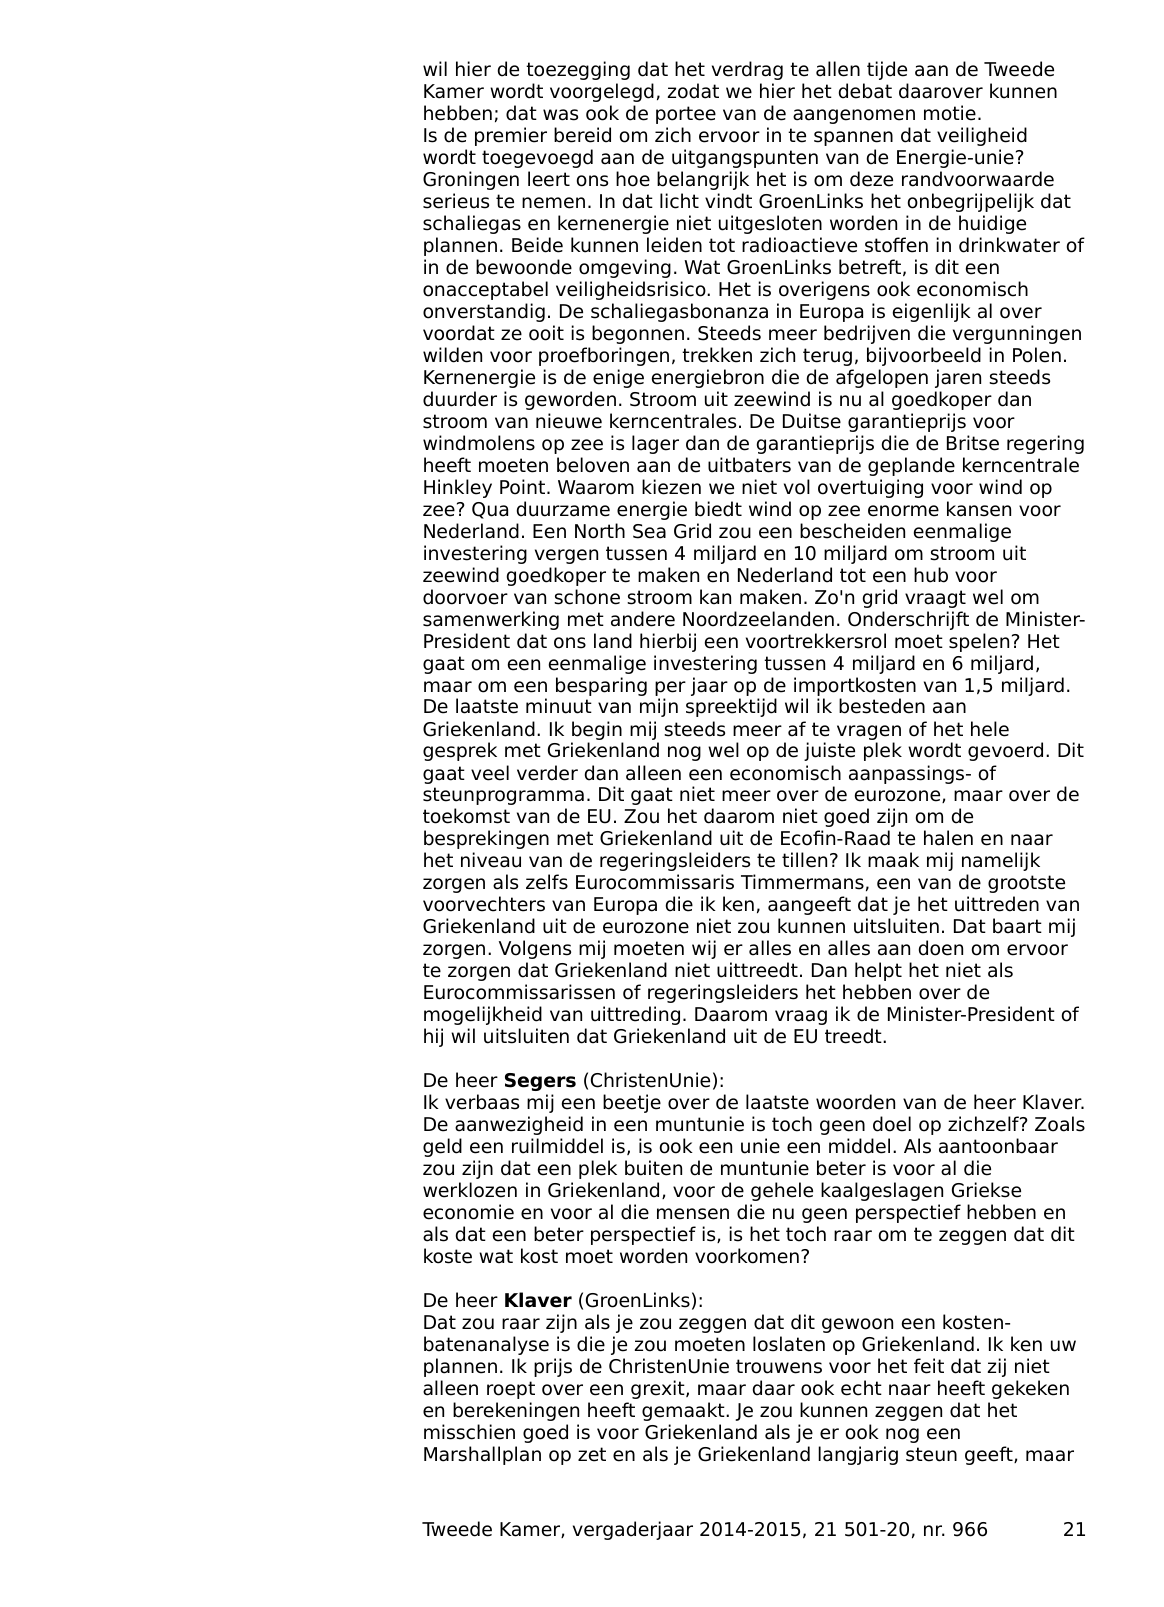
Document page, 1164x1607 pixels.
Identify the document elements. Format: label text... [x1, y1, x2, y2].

text De heer Klaver (GroenLinks): [422, 1290, 1087, 1312]
text De heer Segers (ChristenUnie): [422, 1070, 1087, 1092]
text Is de premier bereid om zich ervoor in te spannen dat veiligheid wordt toegevoegd aan de uitgangspunten van de Energie-unie? Groningen leert ons hoe belangrijk het is om deze randvoorwaarde serieus te nemen. In dat licht vindt GroenLinks het onbegrijpelijk dat schaliegas en kernenergie niet uitgesloten worden in de huidige plannen. Beide kunnen leiden tot radioactieve stoffen in drinkwater of in de bewoonde omgeving. Wat GroenLinks betreft, is dit een onacceptabel veiligheidsrisico. Het is overigens ook economisch onverstandig. De schaliegasbonanza in Europa is eigenlijk al over voordat ze ooit is begonnen. Steeds meer bedrijven die vergunningen wilden voor proefboringen, trekken zich terug, bijvoorbeeld in Polen. Kernenergie is de enige energiebron die de afgelopen jaren steeds duurder is geworden. Stroom uit zeewind is nu al goedkoper dan stroom van nieuwe kerncentrales. De Duitse garantieprijs voor windmolens op zee is lager dan de garantieprijs die de Britse regering heeft moeten beloven aan de uitbaters van de geplande kerncentrale Hinkley Point. Waarom kiezen we niet vol overtuiging voor wind op zee? Qua duurzame energie biedt wind op zee enorme kansen voor Nederland. Een North Sea Grid zou een bescheiden eenmalige investering vergen tussen 4 miljard en 10 miljard om stroom uit zeewind goedkoper te maken en Nederland tot een hub voor doorvoer van schone stroom kan maken. Zo'n grid vraagt wel om samenwerking met andere Noordzeelanden. Onderschrijft de Minister-President dat ons land hierbij een voortrekkersrol moet spelen? Het gaat om een eenmalige investering tussen 4 miljard en 6 miljard, maar om een besparing per jaar op de importkosten van 1,5 miljard. [422, 125, 1087, 696]
text wil hier de toezegging dat het verdrag te allen tijde aan de Tweede Kamer wordt voorgelegd, zodat we hier het debat daarover kunnen hebben; dat was ook de portee van de aangenomen motie. [422, 59, 1087, 125]
text De laatste minuut van mijn spreektijd wil ik besteden aan Griekenland. Ik begin mij steeds meer af te vragen of het hele gesprek met Griekenland nog wel op de juiste plek wordt gevoerd. Dit gaat veel verder dan alleen een economisch aanpassings- of steunprogramma. Dit gaat niet meer over de eurozone, maar over de toekomst van de EU. Zou het daarom niet goed zijn om de besprekingen met Griekenland uit de Ecofin-Raad te halen en naar het niveau van de regeringsleiders te tillen? Ik maak mij namelijk zorgen als zelfs Eurocommissaris Timmermans, een van de grootste voorvechters van Europa die ik ken, aangeeft dat je het uittreden van Griekenland uit de eurozone niet zou kunnen uitsluiten. Dat baart mij zorgen. Volgens mij moeten wij er alles en alles aan doen om ervoor te zorgen dat Griekenland niet uittreedt. Dan helpt het niet als Eurocommissarissen of regeringsleiders het hebben over de mogelijkheid van uittreding. Daarom vraag ik de Minister-President of hij wil uitsluiten dat Griekenland uit de EU treedt. [422, 696, 1087, 1048]
text Dat zou raar zijn als je zou zeggen dat dit gewoon een kosten-batenanalyse is die je zou moeten loslaten op Griekenland. Ik ken uw plannen. Ik prijs de ChristenUnie trouwens voor het feit dat zij niet alleen roept over een grexit, maar daar ook echt naar heeft gekeken en berekeningen heeft gemaakt. Je zou kunnen zeggen dat het misschien goed is voor Griekenland als je er ook nog een Marshallplan op zet en als je Griekenland langjarig steun geeft, maar [422, 1312, 1087, 1466]
text Ik verbaas mij een beetje over de laatste woorden van de heer Klaver. De aanwezigheid in een muntunie is toch geen doel op zichzelf? Zoals geld een ruilmiddel is, is ook een unie een middel. Als aantoonbaar zou zijn dat een plek buiten de muntunie beter is voor al die werklozen in Griekenland, voor de gehele kaalgeslagen Griekse economie en voor al die mensen die nu geen perspectief hebben en als dat een beter perspectief is, is het toch raar om te zeggen dat dit koste wat kost moet worden voorkomen? [422, 1092, 1087, 1268]
